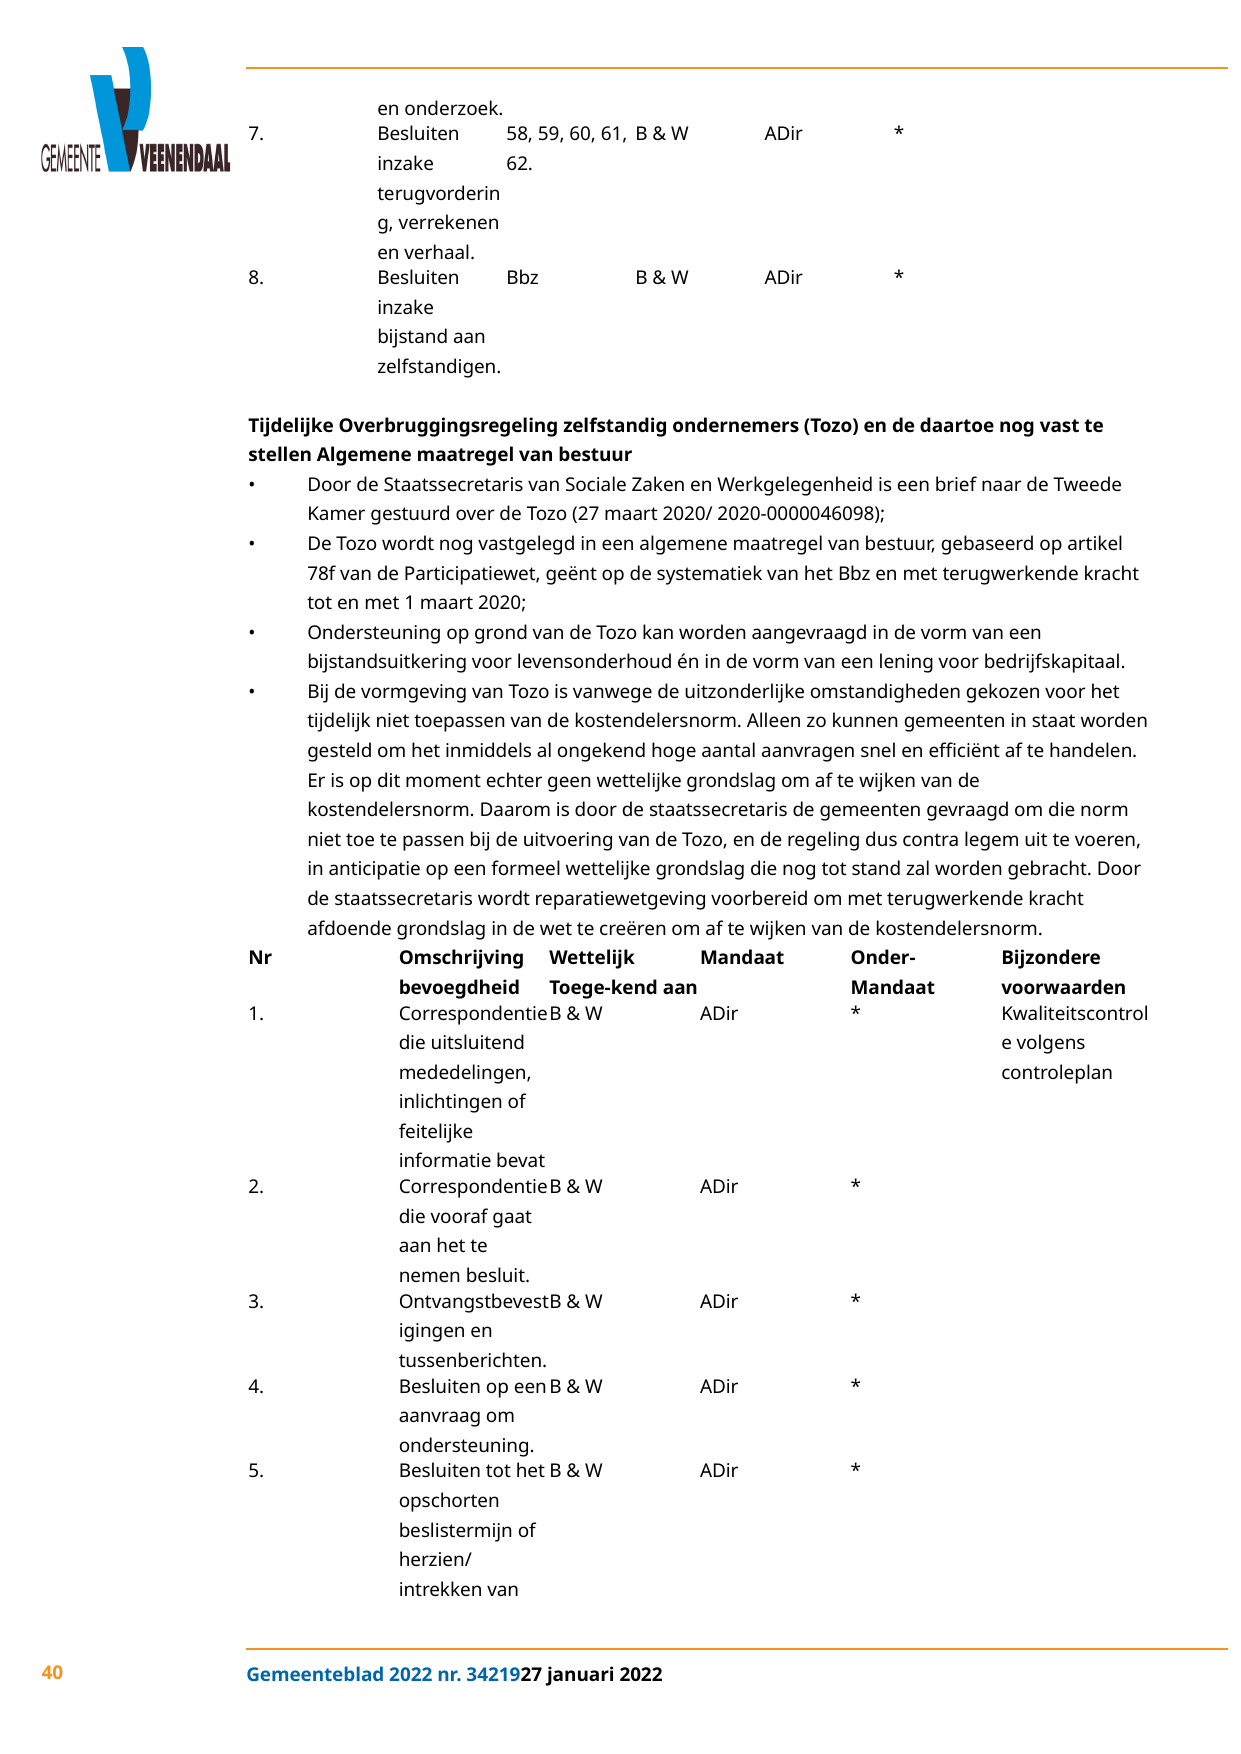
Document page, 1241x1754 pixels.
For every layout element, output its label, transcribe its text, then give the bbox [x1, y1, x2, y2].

table_cell * [850, 1458, 1001, 1602]
table_cell [1001, 1174, 1152, 1288]
table_header Omschrijving bevoegdheid [399, 945, 549, 1000]
table_cell ADir [700, 1174, 850, 1288]
table_cell * [850, 1373, 1001, 1458]
table_cell B & W [635, 265, 764, 379]
table_cell [764, 95, 893, 121]
table_cell [1001, 1373, 1152, 1458]
table_cell ADir [700, 1458, 850, 1602]
table_cell * [894, 265, 1022, 379]
text Tijdelijke Overbruggingsregeling zelfstandig ondernemers (Tozo) en de daartoe nog vast te stellen Algemene maatregel van bestuur [248, 412, 1152, 467]
table_cell Bbz [506, 265, 635, 379]
table_cell ADir [700, 1373, 850, 1458]
table_cell ADir [764, 265, 893, 379]
table_cell [248, 95, 377, 121]
picture [41, 47, 130, 172]
table_cell [894, 95, 1022, 121]
table_cell B & W [549, 1373, 700, 1458]
table_cell [1001, 1288, 1152, 1373]
table_cell B & W [549, 1174, 700, 1288]
table_cell * [894, 121, 1022, 264]
table_cell Besluiten inzake terugvordering, verrekenen en verhaal. [377, 121, 506, 264]
table_cell ADir [764, 121, 893, 264]
table_cell 8. [248, 265, 377, 379]
table_cell B & W [549, 1288, 700, 1373]
table_cell * [850, 1174, 1001, 1288]
table_cell [1001, 1458, 1152, 1602]
table_cell * [850, 1000, 1001, 1173]
table_cell 5. [248, 1458, 398, 1602]
table_cell B & W [549, 1000, 700, 1173]
table_header Bijzondere voorwaarden [1001, 945, 1152, 1000]
list Bij de vormgeving van Tozo is vanwege de uitzonderlijke omstandigheden gekozen voor het tijdelijk niet toepassen van de kostendelersnorm. Alleen zo kunnen gemeenten in staat worden gesteld om het inmiddels al ongekend hoge aantal aanvragen snel en efficiënt af te handelen. Er is op dit moment echter geen wettelijke grondslag om af te wijken van de kostendelersnorm. Daarom is door de staatssecretaris de gemeenten gevraagd om die norm niet toe te passen bij de uitvoering van de Tozo, en de regeling dus contra legem uit te voeren, in anticipatie op een formeel wettelijke grondslag die nog tot stand zal worden gebracht. Door de staatssecretaris wordt reparatiewetgeving voorbereid om met terugwerkende kracht afdoende grondslag in de wet te creëren om af te wijken van de kostendelersnorm. [248, 678, 1152, 941]
table_header Nr [248, 945, 398, 1000]
table_cell en onderzoek. [377, 95, 506, 121]
table_header Onder- Mandaat [850, 945, 1001, 1000]
table_cell 7. [248, 121, 377, 264]
table_cell [1023, 95, 1152, 121]
table_header Mandaat [700, 945, 850, 1000]
table_cell Ontvangstbevestigingen en tussenberichten. [399, 1288, 549, 1373]
list De Tozo wordt nog vastgelegd in een algemene maatregel van bestuur, gebaseerd op artikel 78f van de Participatiewet, geënt op de systematiek van het Bbz en met terugwerkende kracht tot en met 1 maart 2020; [248, 530, 1152, 615]
table_cell [635, 95, 764, 121]
table_cell [1023, 121, 1152, 264]
table_cell Besluiten inzake bijstand aan zelfstandigen. [377, 265, 506, 379]
table_cell 2. [248, 1174, 398, 1288]
list Ondersteuning op grond van de Tozo kan worden aangevraagd in de vorm van een bijstandsuitkering voor levensonderhoud én in de vorm van een lening voor bedrijfskapitaal. [248, 619, 1152, 674]
table_cell Correspondentie die uitsluitend mededelingen, inlichtingen of feitelijke informatie bevat [399, 1000, 549, 1173]
table_cell 4. [248, 1373, 398, 1458]
list Door de Staatssecretaris van Sociale Zaken en Werkgelegenheid is een brief naar de Tweede Kamer gestuurd over de Tozo (27 maart 2020/ 2020-0000046098); [248, 471, 1152, 526]
table_cell [506, 95, 635, 121]
picture [123, 47, 231, 172]
table_cell 3. [248, 1288, 398, 1373]
table_cell 1. [248, 1000, 398, 1173]
table_cell B & W [635, 121, 764, 264]
table_cell Besluiten tot het opschorten beslistermijn of herzien/ intrekken van [399, 1458, 549, 1602]
table_cell Kwaliteitscontrole volgens controleplan [1001, 1000, 1152, 1173]
table_cell Correspondentie die vooraf gaat aan het te nemen besluit. [399, 1174, 549, 1288]
table_cell B & W [549, 1458, 700, 1602]
table_cell 58, 59, 60, 61, 62. [506, 121, 635, 264]
table_header Wettelijk Toege-kend aan [549, 945, 700, 1000]
table_cell * [850, 1288, 1001, 1373]
table_cell [1023, 265, 1152, 379]
table_cell ADir [700, 1000, 850, 1173]
table_cell ADir [700, 1288, 850, 1373]
table_cell Besluiten op een aanvraag om ondersteuning. [399, 1373, 549, 1458]
